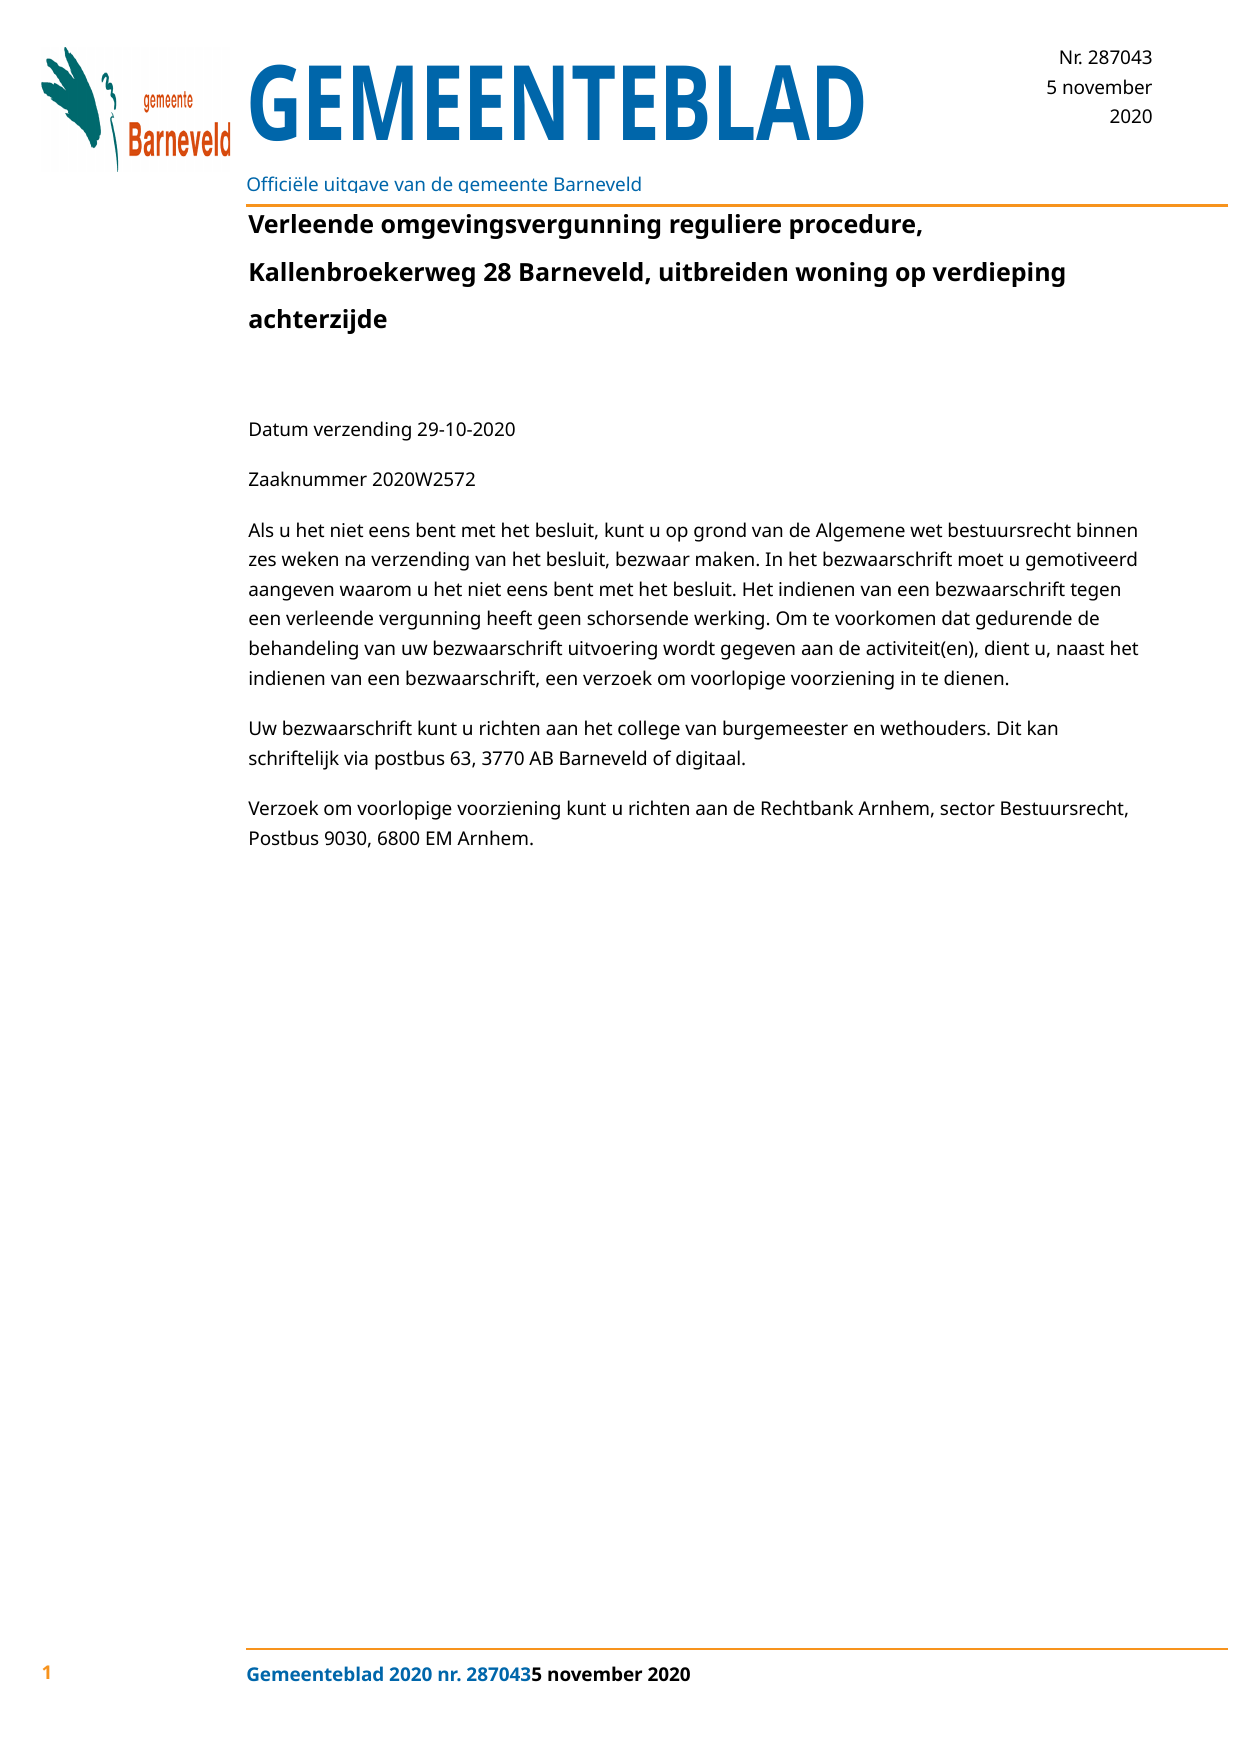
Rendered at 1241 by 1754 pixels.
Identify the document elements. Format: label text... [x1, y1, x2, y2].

text Uw bezwaarschrift kunt u richten aan het college van burgemeester en wethouders. Dit kan schriftelijk via postbus 63, 3770 AB Barneveld of digitaal. [248, 715, 1152, 770]
text Als u het niet eens bent met het besluit, kunt u op grond van de Algemene wet bestuursrecht binnen zes weken na verzending van het besluit, bezwaar maken. In het bezwaarschrift moet u gemotiveerd aangeven waarom u het niet eens bent met het besluit. Het indienen van een bezwaarschrift tegen een verleende vergunning heeft geen schorsende werking. Om te voorkomen dat gedurende de behandeling van uw bezwaarschrift uitvoering wordt gegeven aan de activiteit(en), dient u, naast het indienen van een bezwaarschrift, een verzoek om voorlopige voorziening in te dienen. [248, 517, 1152, 690]
text Zaaknummer 2020W2572 [248, 466, 1152, 492]
text Verzoek om voorlopige voorziening kunt u richten aan de Rechtbank Arnhem, sector Bestuursrecht, Postbus 9030, 6800 EM Arnhem. [248, 795, 1152, 850]
text Verleende omgevingsvergunning reguliere procedure, Kallenbroekerweg 28 Barneveld, uitbreiden woning op verdieping achterzijde [248, 207, 1152, 336]
picture [41, 47, 231, 172]
text Datum verzending 29-10-2020 [248, 416, 1152, 442]
